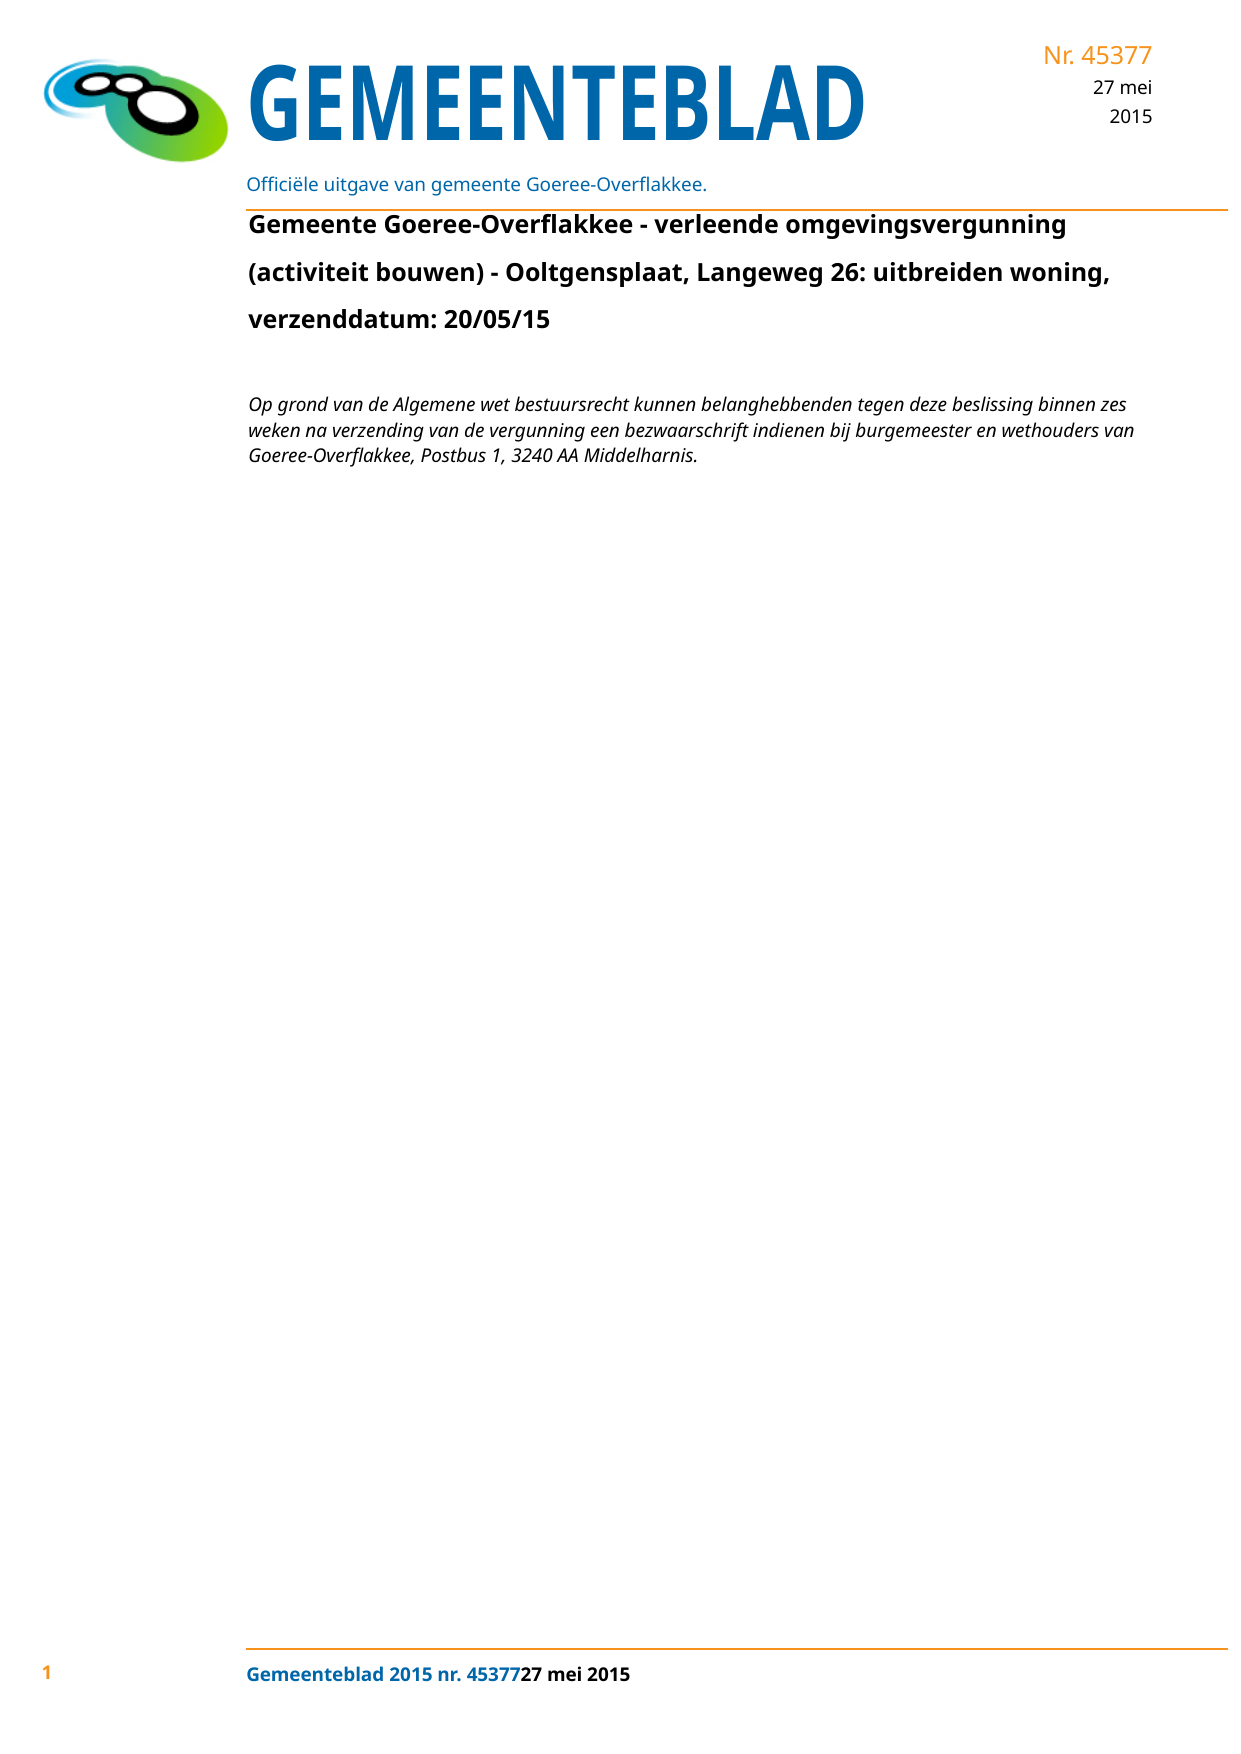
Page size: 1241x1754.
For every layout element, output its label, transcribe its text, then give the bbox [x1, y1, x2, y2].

text Gemeente Goeree-Overflakkee - verleende omgevingsvergunning (activiteit bouwen) - Ooltgensplaat, Langeweg 26: uitbreiden woning, verzenddatum: 20/05/15 [248, 211, 1152, 336]
picture [41, 47, 231, 172]
text Op grond van de Algemene wet bestuursrecht kunnen belanghebbenden tegen deze beslissing binnen zes weken na verzending van de vergunning een bezwaarschrift indienen bij burgemeester en wethouders van Goeree-Overflakkee, Postbus 1, 3240 AA Middelharnis. [248, 391, 1152, 468]
